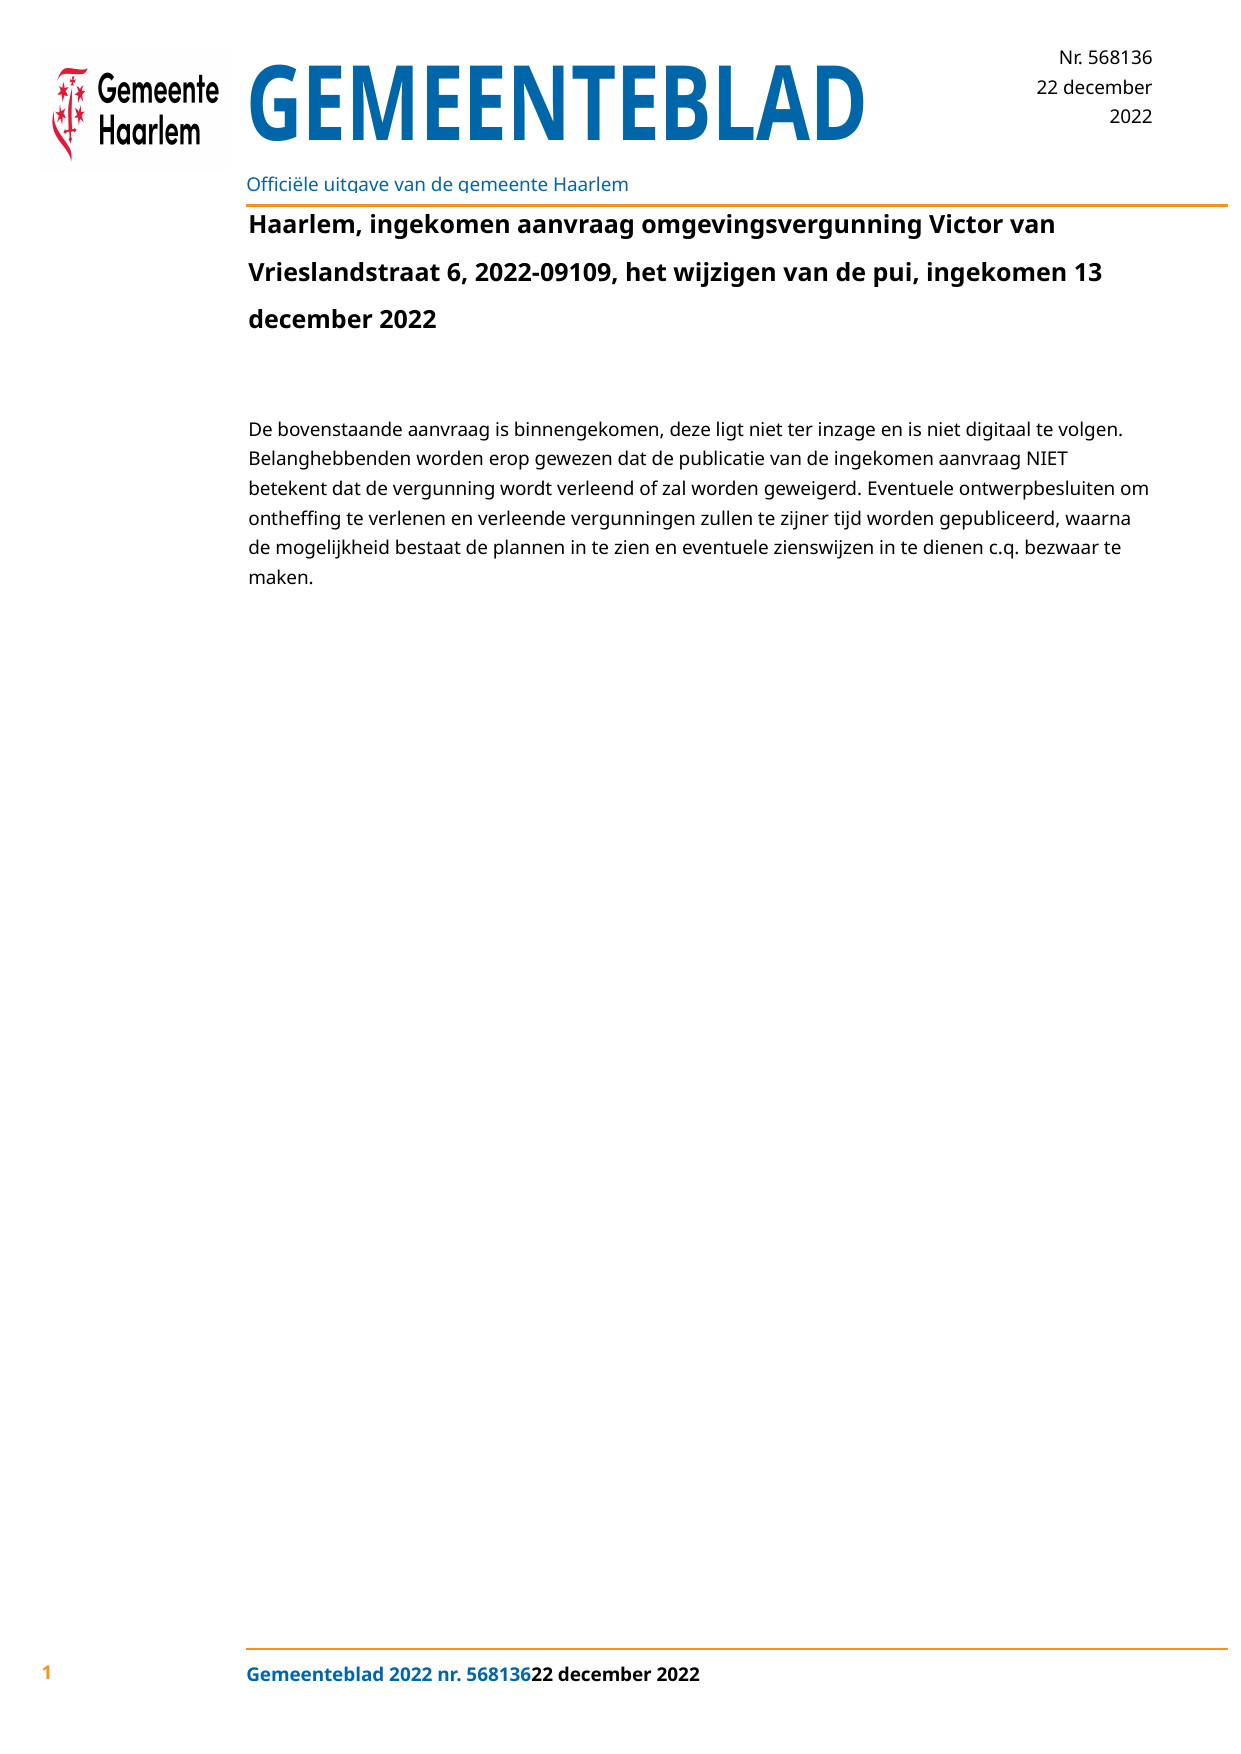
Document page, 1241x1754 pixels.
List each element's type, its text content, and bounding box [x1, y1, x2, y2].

picture [41, 47, 231, 172]
text De bovenstaande aanvraag is binnengekomen, deze ligt niet ter inzage en is niet digitaal te volgen. Belanghebbenden worden erop gewezen dat de publicatie van de ingekomen aanvraag NIET betekent dat de vergunning wordt verleend of zal worden geweigerd. Eventuele ontwerpbesluiten om ontheffing te verlenen en verleende vergunningen zullen te zijner tijd worden gepubliceerd, waarna de mogelijkheid bestaat de plannen in te zien en eventuele zienswijzen in te dienen c.q. bezwaar te maken. [248, 416, 1152, 589]
text Haarlem, ingekomen aanvraag omgevingsvergunning Victor van Vrieslandstraat 6, 2022-09109, het wijzigen van de pui, ingekomen 13 december 2022 [248, 207, 1152, 336]
